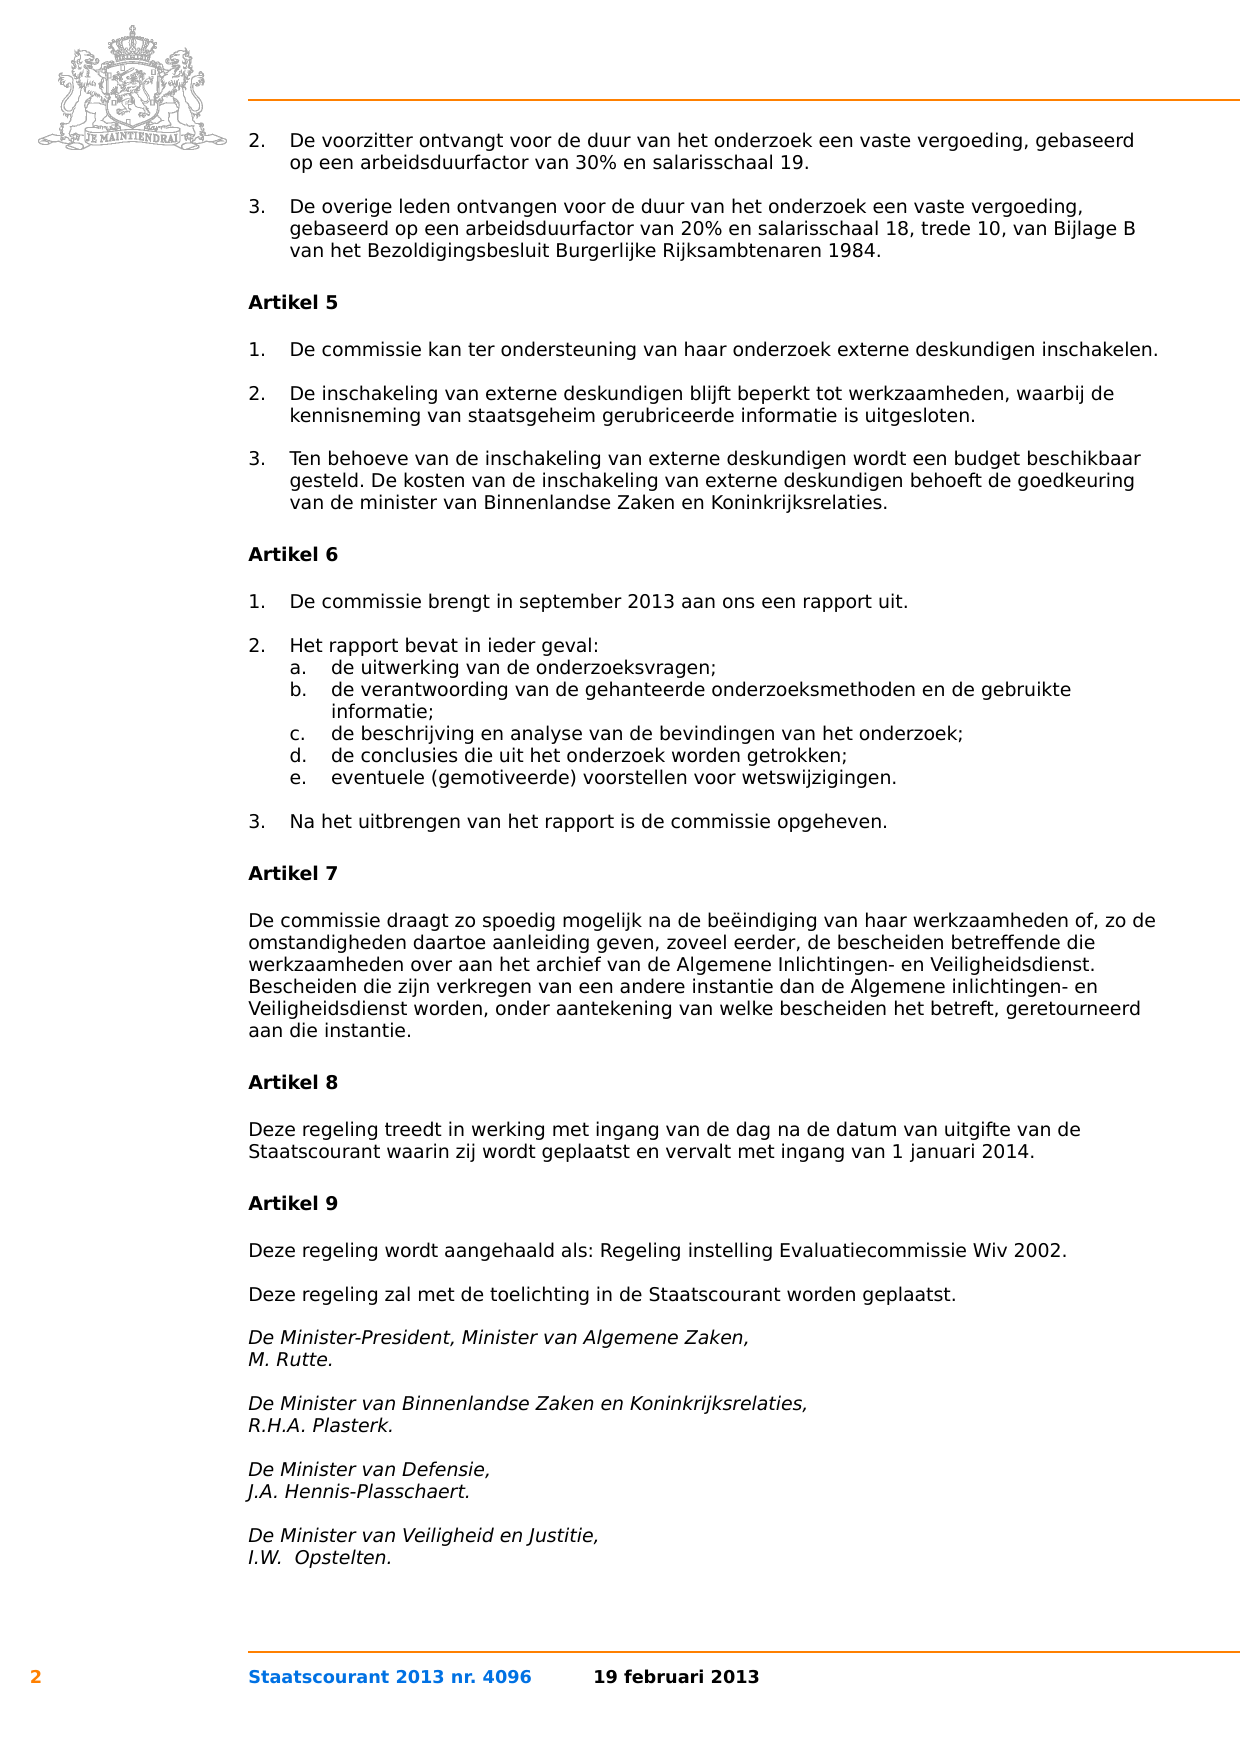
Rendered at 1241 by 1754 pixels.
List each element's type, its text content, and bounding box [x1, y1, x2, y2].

text De Minister van Binnenlandse Zaken en Koninkrijksrelaties, R.H.A. Plasterk. [248, 1393, 1163, 1437]
subtitle Artikel 8 [248, 1072, 1163, 1094]
text Deze regeling treedt in werking met ingang van de dag na de datum van uitgifte van de Staatscourant waarin zij wordt geplaatst en vervalt met ingang van 1 januari 2014. [248, 1119, 1163, 1163]
text De Minister-President, Minister van Algemene Zaken, M. Rutte. [248, 1327, 1163, 1371]
subtitle Artikel 6 [248, 544, 1163, 566]
text b. de verantwoording van de gehanteerde onderzoeksmethoden en de gebruikte informatie; [289, 679, 1163, 723]
text 2. De inschakeling van externe deskundigen blijft beperkt tot werkzaamheden, waarbij de kennisneming van staatsgeheim gerubriceerde informatie is uitgesloten. [248, 382, 1163, 426]
text 1. De commissie kan ter ondersteuning van haar onderzoek externe deskundigen inschakelen. [248, 339, 1163, 361]
text 3. Ten behoeve van de inschakeling van externe deskundigen wordt een budget beschikbaar gesteld. De kosten van de inschakeling van externe deskundigen behoeft de goedkeuring van de minister van Binnenlandse Zaken en Koninkrijksrelaties. [248, 448, 1163, 514]
subtitle Artikel 5 [248, 292, 1163, 314]
text De commissie draagt zo spoedig mogelijk na de beëindiging van haar werkzaamheden of, zo de omstandigheden daartoe aanleiding geven, zoveel eerder, de bescheiden betreffende die werkzaamheden over aan het archief van de Algemene Inlichtingen- en Veiligheidsdienst. Bescheiden die zijn verkregen van een andere instantie dan de Algemene inlichtingen- en Veiligheidsdienst worden, onder aantekening van welke bescheiden het betreft, geretourneerd aan die instantie. [248, 910, 1163, 1042]
text Deze regeling wordt aangehaald als: Regeling instelling Evaluatiecommissie Wiv 2002. [248, 1239, 1163, 1262]
text e. eventuele (gemotiveerde) voorstellen voor wetswijzigingen. [289, 767, 1163, 789]
text 2. De voorzitter ontvangt voor de duur van het onderzoek een vaste vergoeding, gebaseerd op een arbeidsduurfactor van 30% en salarisschaal 19. [248, 130, 1163, 174]
text 3. De overige leden ontvangen voor de duur van het onderzoek een vaste vergoeding, gebaseerd op een arbeidsduurfactor van 20% en salarisschaal 18, trede 10, van Bijlage B van het Bezoldigingsbesluit Burgerlijke Rijksambtenaren 1984. [248, 196, 1163, 262]
subtitle Artikel 7 [248, 863, 1163, 885]
text De Minister van Defensie, J.A. Hennis-Plasschaert. [248, 1459, 1163, 1503]
text 3. Na het uitbrengen van het rapport is de commissie opgeheven. [248, 811, 1163, 833]
picture [38, 25, 227, 150]
text Deze regeling zal met de toelichting in de Staatscourant worden geplaatst. [248, 1283, 1163, 1305]
text 2. Het rapport bevat in ieder geval: [248, 635, 1163, 657]
text c. de beschrijving en analyse van de bevindingen van het onderzoek; [289, 723, 1163, 745]
text De Minister van Veiligheid en Justitie, I.W. Opstelten. [248, 1525, 1163, 1569]
subtitle Artikel 9 [248, 1193, 1163, 1214]
text a. de uitwerking van de onderzoeksvragen; [289, 657, 1163, 679]
text d. de conclusies die uit het onderzoek worden getrokken; [289, 745, 1163, 767]
text 1. De commissie brengt in september 2013 aan ons een rapport uit. [248, 591, 1163, 613]
